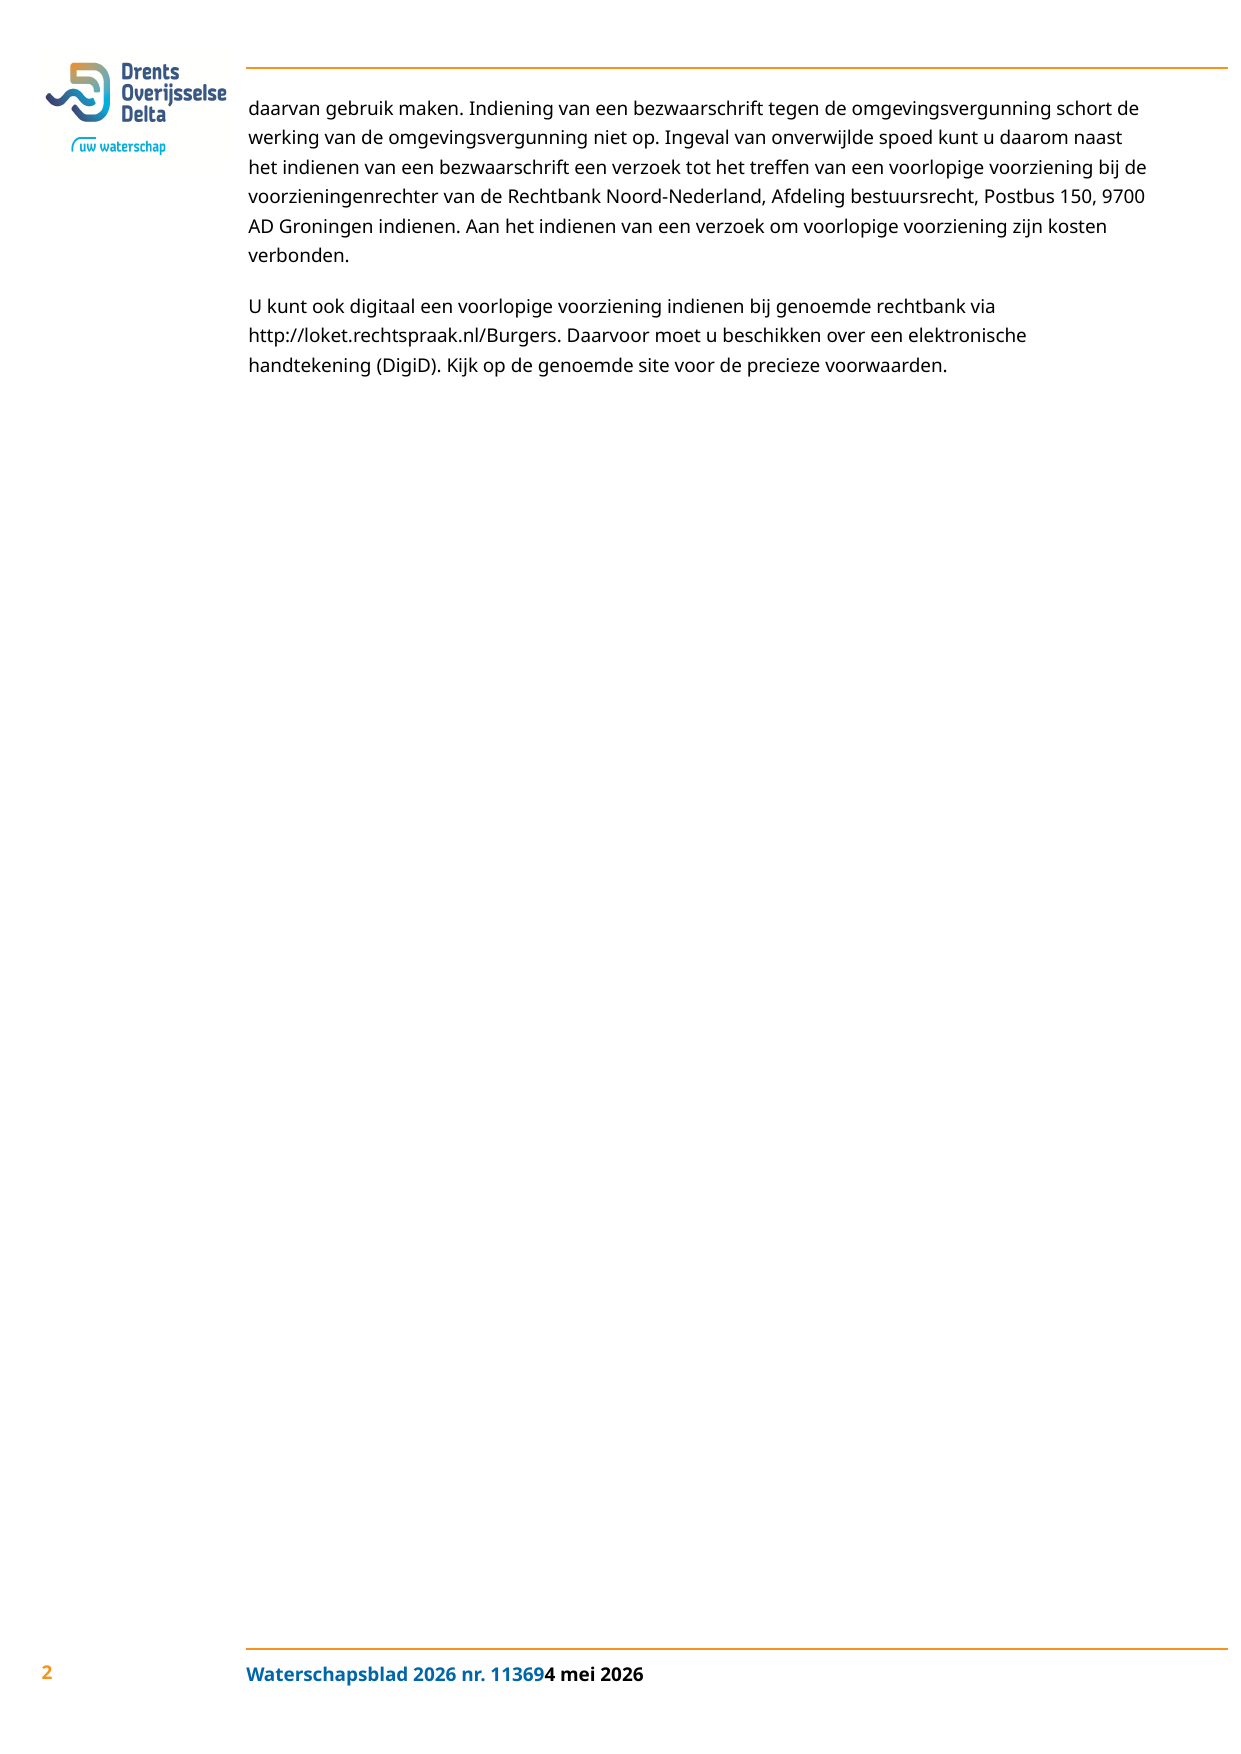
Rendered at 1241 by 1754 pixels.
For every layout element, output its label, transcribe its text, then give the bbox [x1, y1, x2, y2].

text daarvan gebruik maken. Indiening van een bezwaarschrift tegen de omgevingsvergunning schort de werking van de omgevingsvergunning niet op. Ingeval van onverwijlde spoed kunt u daarom naast het indienen van een bezwaarschrift een verzoek tot het treffen van een voorlopige voorziening bij de voorzieningenrechter van de Rechtbank Noord-Nederland, Afdeling bestuursrecht, Postbus 150, 9700 AD Groningen indienen. Aan het indienen van een verzoek om voorlopige voorziening zijn kosten verbonden. [248, 95, 1152, 268]
text U kunt ook digitaal een voorlopige voorziening indienen bij genoemde rechtbank via http://loket.rechtspraak.nl/Burgers. Daarvoor moet u beschikken over een elektronische handtekening (DigiD). Kijk op de genoemde site voor de precieze voorwaarden. [248, 293, 1152, 378]
picture [41, 47, 231, 172]
